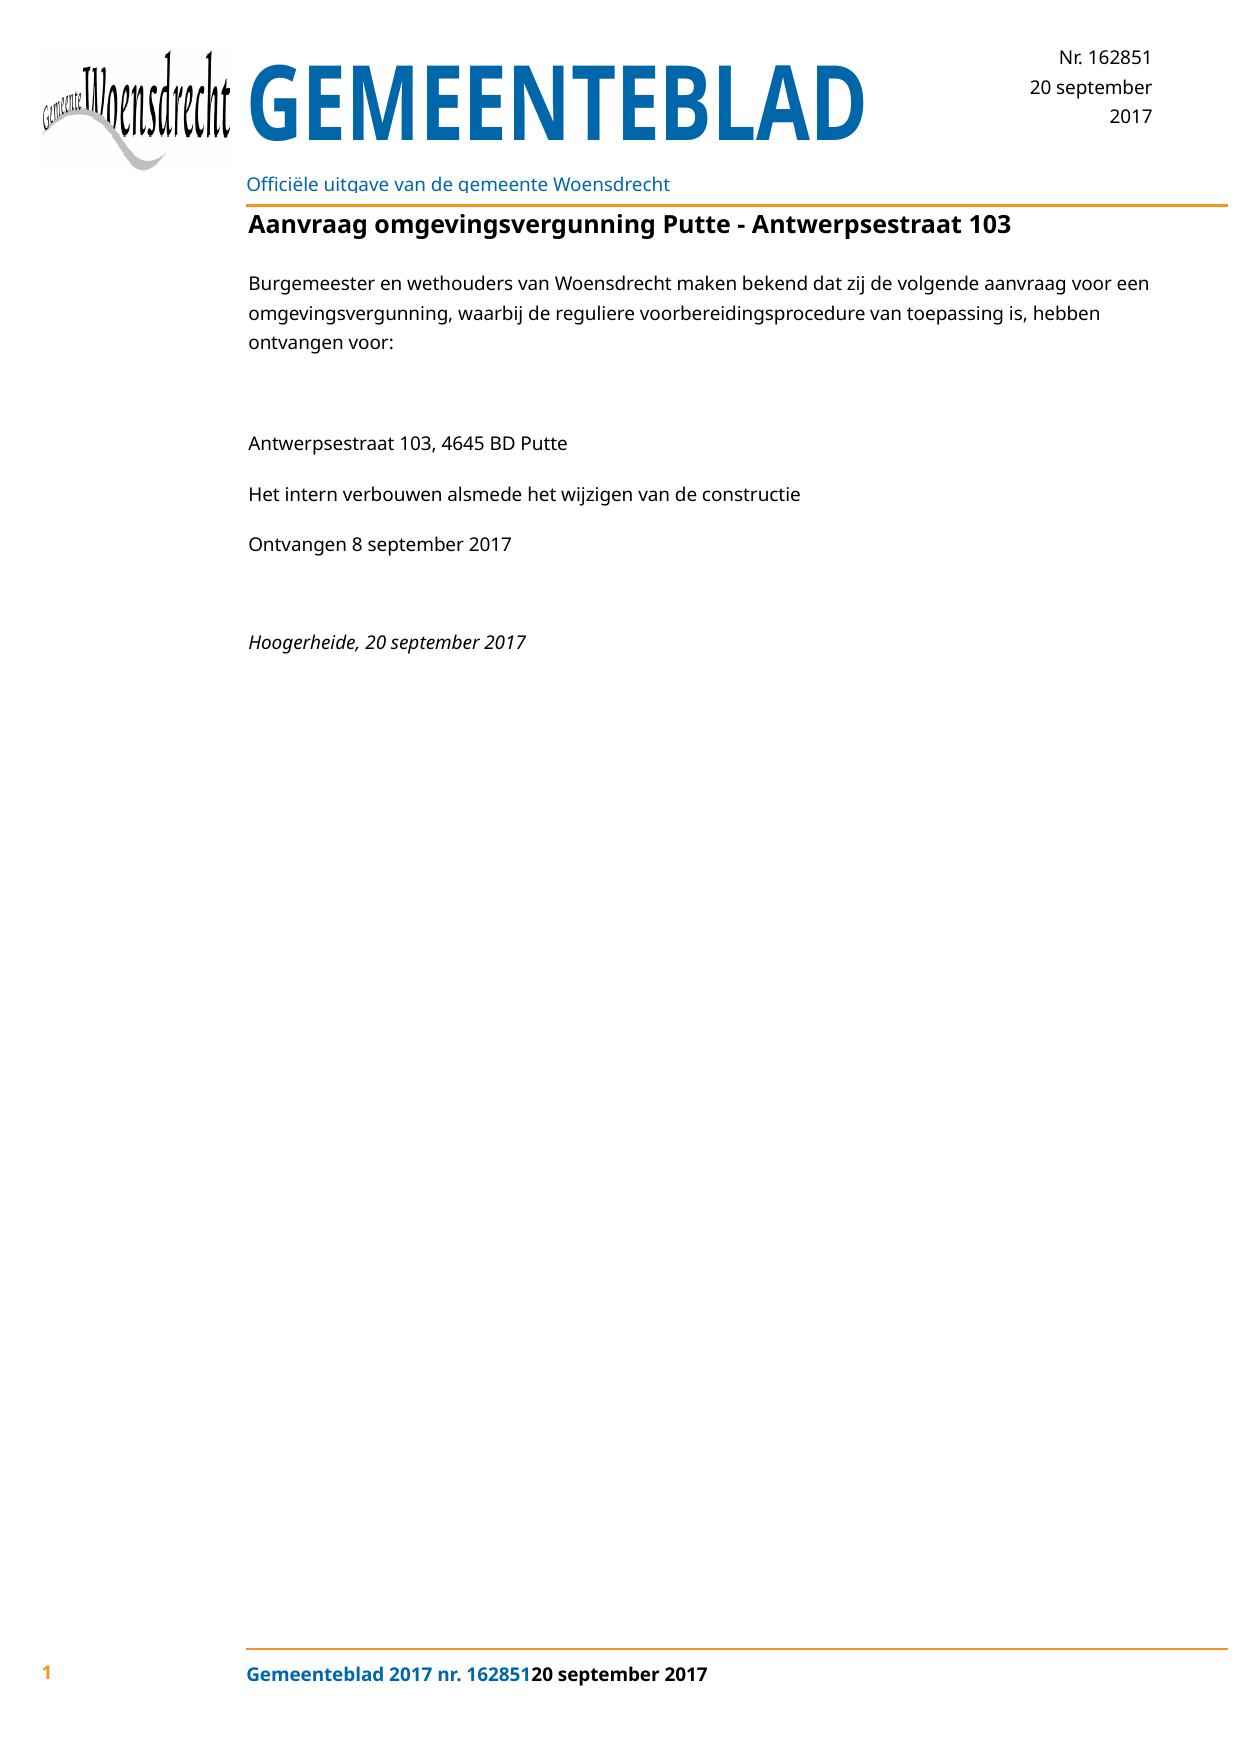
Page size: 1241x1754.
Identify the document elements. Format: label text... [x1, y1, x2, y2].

text Het intern verbouwen alsmede het wijzigen van de constructie [248, 481, 1152, 506]
text Hoogerheide, 20 september 2017 [248, 629, 1152, 655]
text Antwerpsestraat 103, 4645 BD Putte [248, 430, 1152, 456]
picture [41, 47, 231, 172]
text Aanvraag omgevingsvergunning Putte - Antwerpsestraat 103 [248, 207, 1152, 241]
text Ontvangen 8 september 2017 [248, 531, 1152, 557]
text Burgemeester en wethouders van Woensdrecht maken bekend dat zij de volgende aanvraag voor een omgevingsvergunning, waarbij de reguliere voorbereidingsprocedure van toepassing is, hebben ontvangen voor: [248, 270, 1152, 355]
